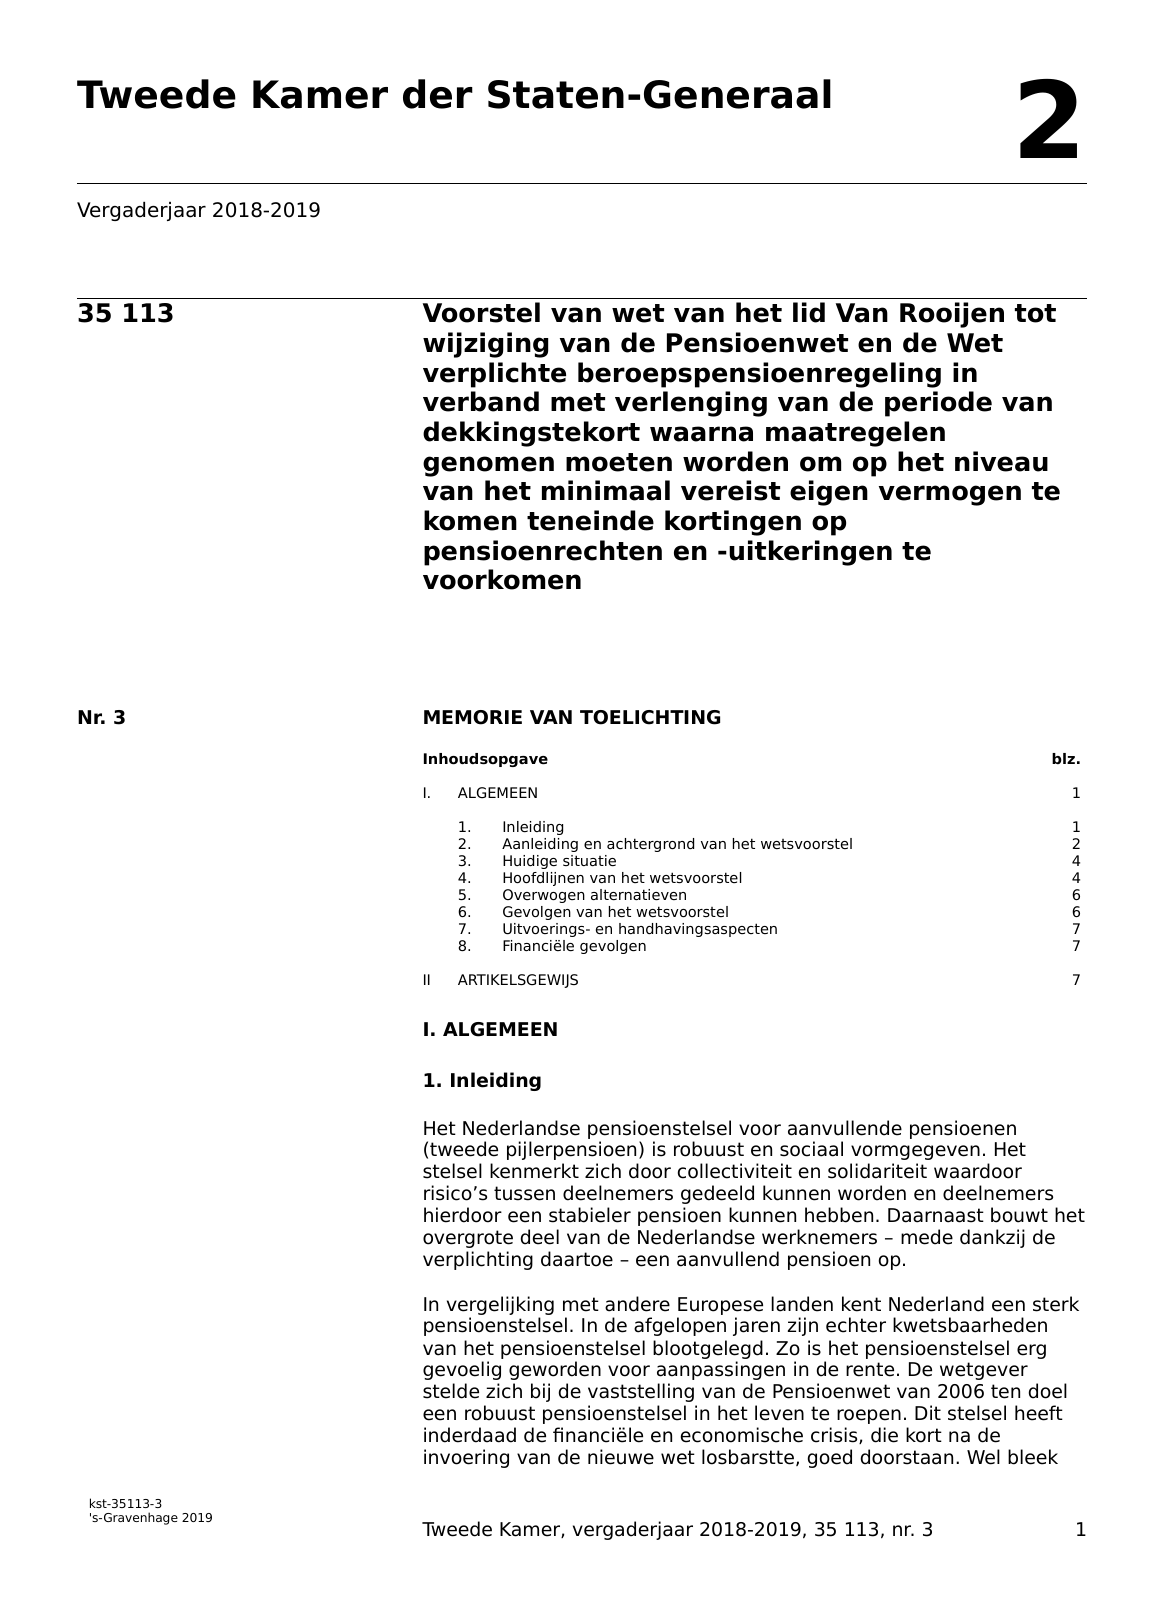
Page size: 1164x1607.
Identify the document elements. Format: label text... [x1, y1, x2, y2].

table_cell 4 [1028, 870, 1087, 887]
text kst-35113-3 [88, 1497, 323, 1511]
table_cell 2 [1028, 836, 1087, 853]
table_cell 2. [452, 836, 496, 853]
table_cell [422, 853, 452, 869]
table_cell Financiële gevolgen [496, 938, 1028, 954]
table_cell Inleiding [496, 819, 1028, 836]
table_cell [1028, 955, 1087, 971]
subtitle 1. Inleiding [422, 1070, 1087, 1092]
table_header Tweede Kamer der Staten-Generaal [77, 59, 886, 183]
text 's-Gravenhage 2019 [88, 1511, 323, 1525]
table_header blz. [1028, 751, 1087, 768]
table_cell [496, 768, 1028, 785]
table_cell Uitvoerings- en handhavingsaspecten [496, 921, 1028, 937]
table_cell [422, 836, 452, 853]
table_cell 6. [452, 904, 496, 921]
table_cell Gevolgen van het wetsvoorstel [496, 904, 1028, 921]
table_cell Vergaderjaar 2018-2019 [77, 184, 1087, 298]
table_cell 7. [452, 921, 496, 937]
table_cell [422, 870, 452, 887]
table_header 2 [886, 59, 1087, 183]
table_cell 6 [1028, 887, 1087, 903]
table_cell I. [422, 785, 452, 802]
text Het Nederlandse pensioenstelsel voor aanvullende pensioenen (tweede pijlerpensioen) is robuust en sociaal vormgegeven. Het stelsel kenmerkt zich door collectiviteit en solidariteit waardoor risico’s tussen deelnemers gedeeld kunnen worden en deelnemers hierdoor een stabieler pensioen kunnen hebben. Daarnaast bouwt het overgrote deel van de Nederlandse werknemers – mede dankzij de verplichting daartoe – een aanvullend pensioen op. [422, 1117, 1087, 1271]
table_cell [452, 955, 496, 971]
table_cell [1028, 768, 1087, 785]
text In vergelijking met andere Europese landen kent Nederland een sterk pensioenstelsel. In de afgelopen jaren zijn echter kwetsbaarheden van het pensioenstelsel blootgelegd. Zo is het pensioenstelsel erg gevoelig geworden voor aanpassingen in de rente. De wetgever stelde zich bij de vaststelling van de Pensioenwet van 2006 ten doel een robuust pensioenstelsel in het leven te roepen. Dit stelsel heeft inderdaad de financiële en economische crisis, die kort na de invoering van de nieuwe wet losbarstte, goed doorstaan. Wel bleek [422, 1293, 1087, 1469]
table_cell [452, 768, 496, 785]
table_cell 1. [452, 819, 496, 836]
table_cell [422, 938, 452, 954]
table_cell 7 [1028, 971, 1087, 988]
table_cell ARTIKELSGEWIJS [452, 971, 1028, 988]
table_cell [496, 802, 1028, 819]
table_cell 1 [1028, 785, 1087, 802]
table_cell Huidige situatie [496, 853, 1028, 869]
table_cell 3. [452, 853, 496, 869]
table_cell 8. [452, 938, 496, 954]
table_cell [422, 802, 452, 819]
table_cell [452, 802, 496, 819]
table_cell [422, 921, 452, 937]
table_cell [422, 768, 452, 785]
table_header Inhoudsopgave [422, 751, 1028, 768]
table_cell 7 [1028, 921, 1087, 937]
table_cell 1 [1028, 819, 1087, 836]
table_cell 4. [452, 870, 496, 887]
subtitle 35 113 Voorstel van wet van het lid Van Rooijen tot wijziging van de Pensioenwet en de Wet verplichte beroepspensioenregeling in verband met verlenging van de periode van dekkingstekort waarna maatregelen genomen moeten worden om op het niveau van het minimaal vereist eigen vermogen te komen teneinde kortingen op pensioenrechten en -uitkeringen te voorkomen [77, 299, 1087, 596]
table_cell ALGEMEEN [452, 785, 1028, 802]
table_cell 5. [452, 887, 496, 903]
table_cell [422, 904, 452, 921]
table_cell II [422, 971, 452, 988]
subtitle Nr. 3 MEMORIE VAN TOELICHTING [77, 707, 1087, 729]
table_cell [422, 955, 452, 971]
table_cell Overwogen alternatieven [496, 887, 1028, 903]
table_cell [422, 819, 452, 836]
table_cell 4 [1028, 853, 1087, 869]
table_cell 7 [1028, 938, 1087, 954]
table_cell [1028, 802, 1087, 819]
subtitle I. ALGEMEEN [422, 1018, 1087, 1040]
table_cell Hoofdlijnen van het wetsvoorstel [496, 870, 1028, 887]
table_cell [422, 887, 452, 903]
table_cell [496, 955, 1028, 971]
table_cell Aanleiding en achtergrond van het wetsvoorstel [496, 836, 1028, 853]
table_cell 6 [1028, 904, 1087, 921]
